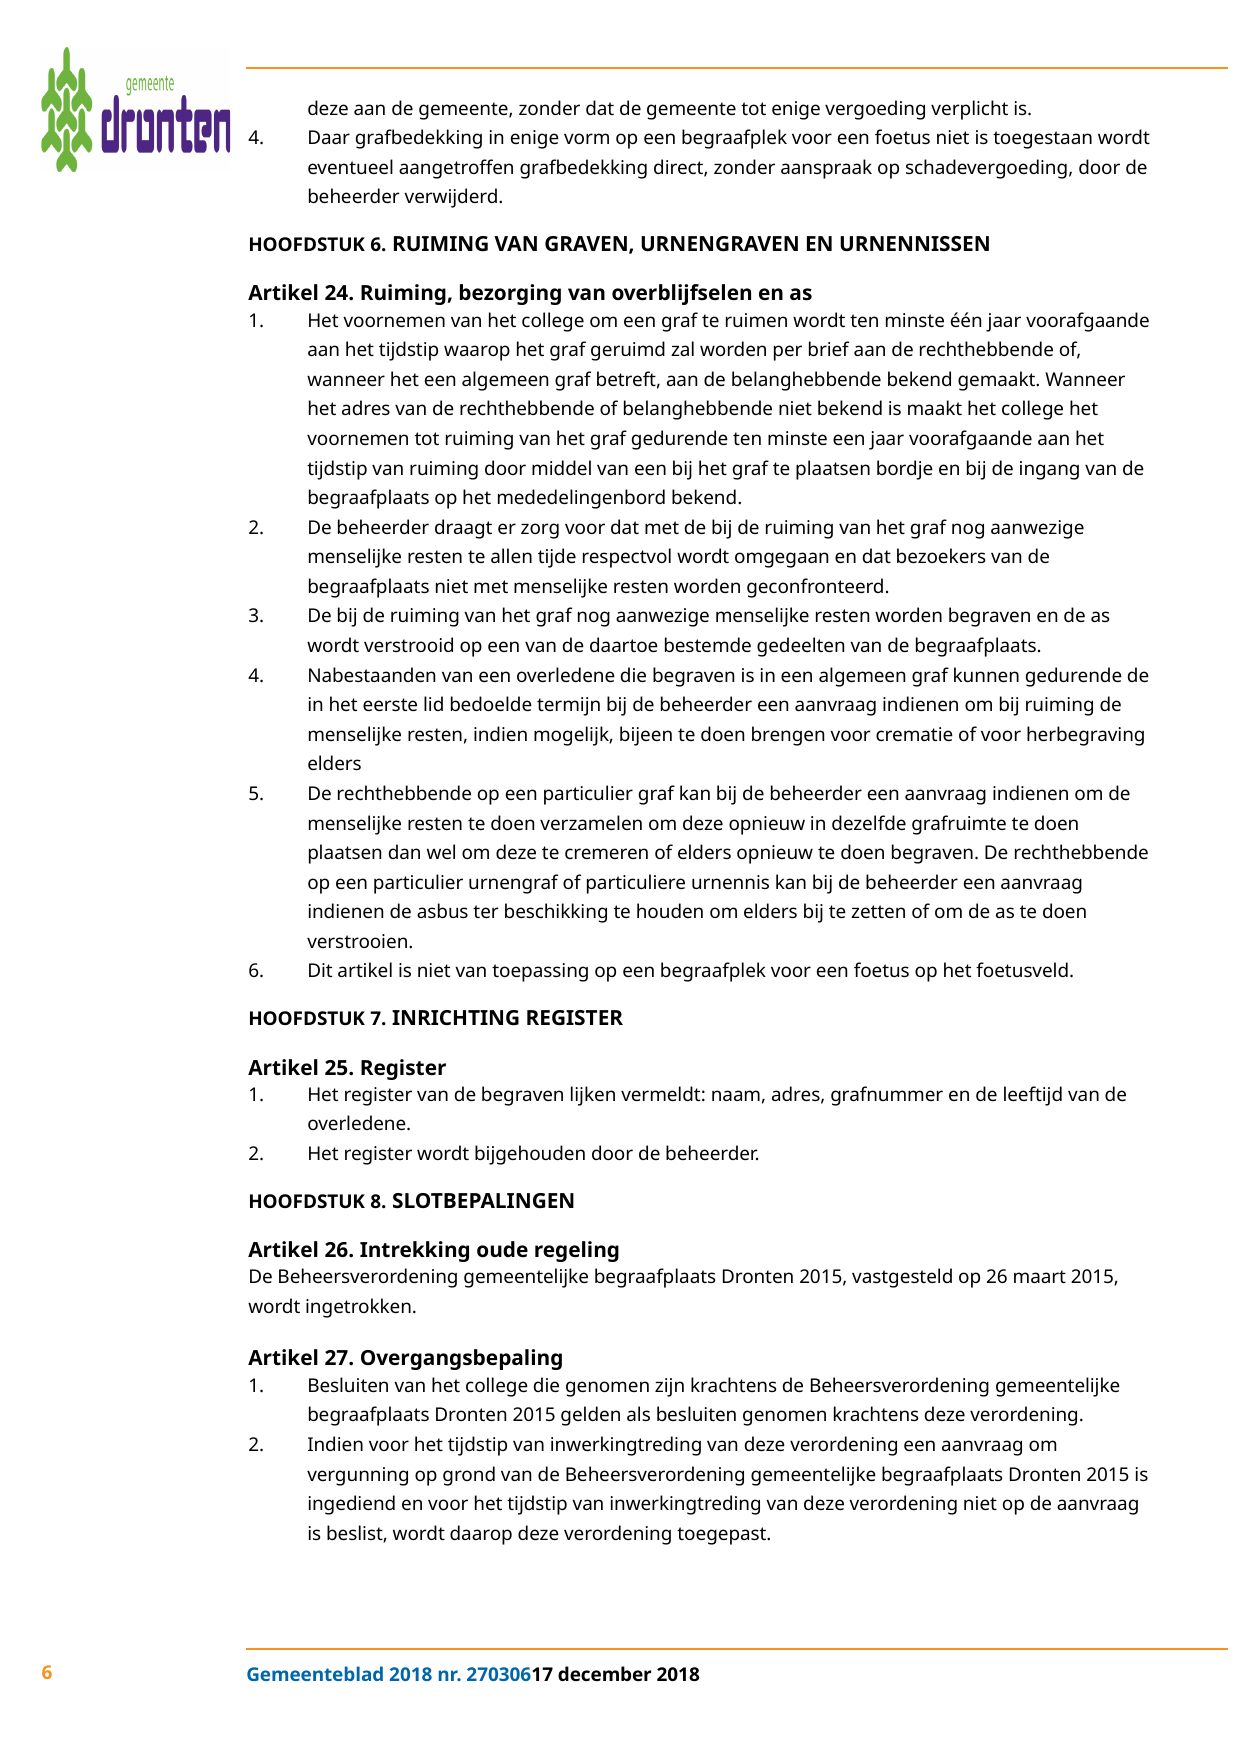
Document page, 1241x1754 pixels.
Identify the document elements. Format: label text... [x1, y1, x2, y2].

list De bij de ruiming van het graf nog aanwezige menselijke resten worden begraven en de as wordt verstrooid op een van de daartoe bestemde gedeelten van de begraafplaats. [248, 603, 1152, 658]
text Artikel 27. Overgangsbepaling [248, 1343, 1152, 1372]
list Het register wordt bijgehouden door de beheerder. [248, 1140, 1152, 1166]
list deze aan de gemeente, zonder dat de gemeente tot enige vergoeding verplicht is. [248, 95, 1152, 121]
text Artikel 25. Register [248, 1053, 1152, 1081]
text Artikel 24. Ruiming, bezorging van overblijfselen en as [248, 278, 1152, 307]
list Besluiten van het college die genomen zijn krachtens de Beheersverordening gemeentelijke begraafplaats Dronten 2015 gelden als besluiten genomen krachtens deze verordening. [248, 1372, 1152, 1427]
list Nabestaanden van een overledene die begraven is in een algemeen graf kunnen gedurende de in het eerste lid bedoelde termijn bij de beheerder een aanvraag indienen om bij ruiming de menselijke resten, indien mogelijk, bijeen te doen brengen voor crematie of voor herbegraving elders [248, 662, 1152, 776]
list Dit artikel is niet van toepassing op een begraafplek voor een foetus op het foetusveld. [248, 958, 1152, 983]
list De rechthebbende op een particulier graf kan bij de beheerder een aanvraag indienen om de menselijke resten te doen verzamelen om deze opnieuw in dezelfde grafruimte te doen plaatsen dan wel om deze te cremeren of elders opnieuw te doen begraven. De rechthebbende op een particulier urnengraf of particuliere urnennis kan bij de beheerder een aanvraag indienen de asbus ter beschikking te houden om elders bij te zetten of om de as te doen verstrooien. [248, 780, 1152, 954]
list De beheerder draagt er zorg voor dat met de bij de ruiming van het graf nog aanwezige menselijke resten te allen tijde respectvol wordt omgegaan en dat bezoekers van de begraafplaats niet met menselijke resten worden geconfronteerd. [248, 514, 1152, 599]
list Daar grafbedekking in enige vorm op een begraafplek voor een foetus niet is toegestaan wordt eventueel aangetroffen grafbedekking direct, zonder aanspraak op schadevergoeding, door de beheerder verwijderd. [248, 124, 1152, 209]
text HOOFDSTUK 6. RUIMING VAN GRAVEN, URNENGRAVEN EN URNENNISSEN [248, 229, 1152, 258]
picture [41, 47, 231, 172]
text De Beheersverordening gemeentelijke begraafplaats Dronten 2015, vastgesteld op 26 maart 2015, wordt ingetrokken. [248, 1263, 1152, 1319]
text HOOFDSTUK 8. SLOTBEPALINGEN [248, 1186, 1152, 1214]
text HOOFDSTUK 7. INRICHTING REGISTER [248, 1003, 1152, 1032]
text Artikel 26. Intrekking oude regeling [248, 1235, 1152, 1263]
list Het voornemen van het college om een graf te ruimen wordt ten minste één jaar voorafgaande aan het tijdstip waarop het graf geruimd zal worden per brief aan de rechthebbende of, wanneer het een algemeen graf betreft, aan de belanghebbende bekend gemaakt. Wanneer het adres van de rechthebbende of belanghebbende niet bekend is maakt het college het voornemen tot ruiming van het graf gedurende ten minste een jaar voorafgaande aan het tijdstip van ruiming door middel van een bij het graf te plaatsen bordje en bij de ingang van de begraafplaats op het mededelingenbord bekend. [248, 307, 1152, 510]
list Indien voor het tijdstip van inwerkingtreding van deze verordening een aanvraag om vergunning op grond van de Beheersverordening gemeentelijke begraafplaats Dronten 2015 is ingediend en voor het tijdstip van inwerkingtreding van deze verordening niet op de aanvraag is beslist, wordt daarop deze verordening toegepast. [248, 1431, 1152, 1546]
list Het register van de begraven lijken vermeldt: naam, adres, grafnummer en de leeftijd van de overledene. [248, 1081, 1152, 1136]
